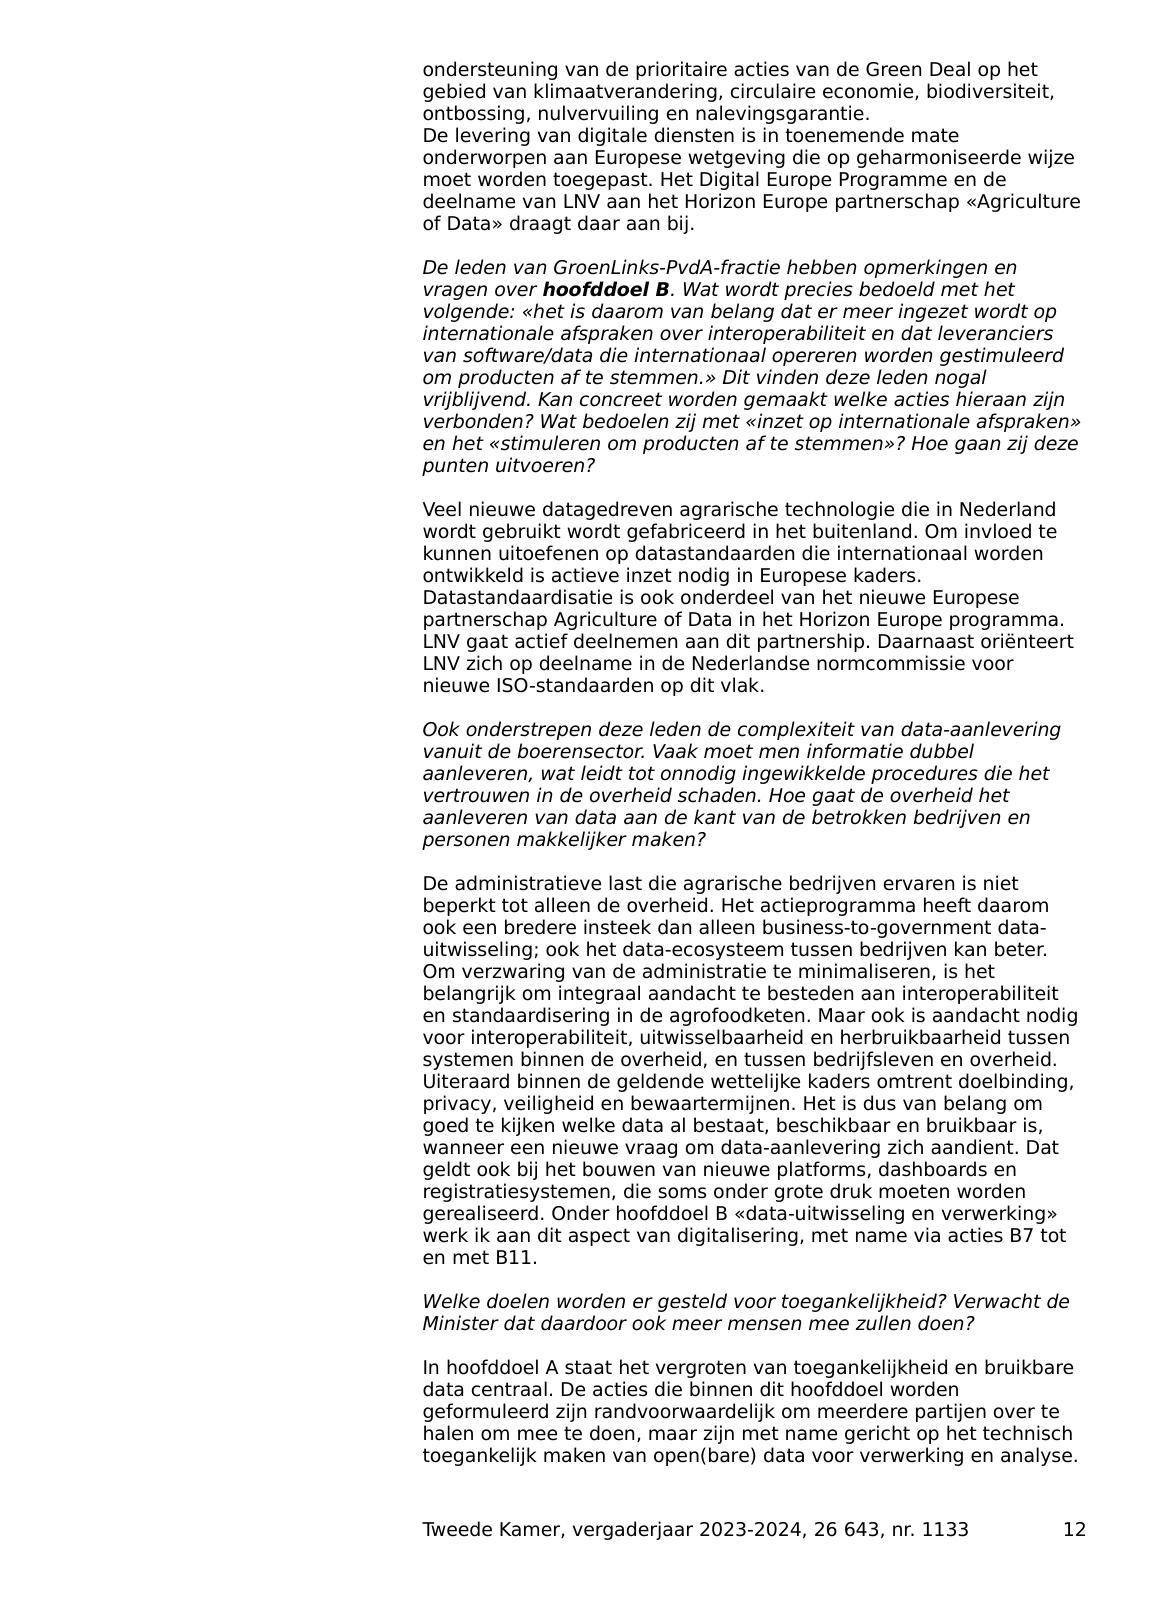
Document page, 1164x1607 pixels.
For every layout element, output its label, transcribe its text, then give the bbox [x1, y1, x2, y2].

text In hoofddoel A staat het vergroten van toegankelijkheid en bruikbare data centraal. De acties die binnen dit hoofddoel worden geformuleerd zijn randvoorwaardelijk om meerdere partijen over te halen om mee te doen, maar zijn met name gericht op het technisch toegankelijk maken van open(bare) data voor verwerking en analyse. [422, 1357, 1087, 1467]
text De leden van GroenLinks-PvdA-fractie hebben opmerkingen en vragen over hoofddoel B. Wat wordt precies bedoeld met het volgende: «het is daarom van belang dat er meer ingezet wordt op internationale afspraken over interoperabiliteit en dat leveranciers van software/data die internationaal opereren worden gestimuleerd om producten af te stemmen.» Dit vinden deze leden nogal vrijblijvend. Kan concreet worden gemaakt welke acties hieraan zijn verbonden? Wat bedoelen zij met «inzet op internationale afspraken» en het «stimuleren om producten af te stemmen»? Hoe gaan zij deze punten uitvoeren? [422, 257, 1087, 477]
text Veel nieuwe datagedreven agrarische technologie die in Nederland wordt gebruikt wordt gefabriceerd in het buitenland. Om invloed te kunnen uitoefenen op datastandaarden die internationaal worden ontwikkeld is actieve inzet nodig in Europese kaders. Datastandaardisatie is ook onderdeel van het nieuwe Europese partnerschap Agriculture of Data in het Horizon Europe programma. LNV gaat actief deelnemen aan dit partnership. Daarnaast oriënteert LNV zich op deelname in de Nederlandse normcommissie voor nieuwe ISO-standaarden op dit vlak. [422, 499, 1087, 697]
text ondersteuning van de prioritaire acties van de Green Deal op het gebied van klimaatverandering, circulaire economie, biodiversiteit, ontbossing, nulvervuiling en nalevingsgarantie. [422, 59, 1087, 125]
text Ook onderstrepen deze leden de complexiteit van data-aanlevering vanuit de boerensector. Vaak moet men informatie dubbel aanleveren, wat leidt tot onnodig ingewikkelde procedures die het vertrouwen in de overheid schaden. Hoe gaat de overheid het aanleveren van data aan de kant van de betrokken bedrijven en personen makkelijker maken? [422, 719, 1087, 851]
text Welke doelen worden er gesteld voor toegankelijkheid? Verwacht de Minister dat daardoor ook meer mensen mee zullen doen? [422, 1291, 1087, 1335]
text De administratieve last die agrarische bedrijven ervaren is niet beperkt tot alleen de overheid. Het actieprogramma heeft daarom ook een bredere insteek dan alleen business-to-government data-uitwisseling; ook het data-ecosysteem tussen bedrijven kan beter. Om verzwaring van de administratie te minimaliseren, is het belangrijk om integraal aandacht te besteden aan interoperabiliteit en standaardisering in de agrofoodketen. Maar ook is aandacht nodig voor interoperabiliteit, uitwisselbaarheid en herbruikbaarheid tussen systemen binnen de overheid, en tussen bedrijfsleven en overheid. Uiteraard binnen de geldende wettelijke kaders omtrent doelbinding, privacy, veiligheid en bewaartermijnen. Het is dus van belang om goed te kijken welke data al bestaat, beschikbaar en bruikbaar is, wanneer een nieuwe vraag om data-aanlevering zich aandient. Dat geldt ook bij het bouwen van nieuwe platforms, dashboards en registratiesystemen, die soms onder grote druk moeten worden gerealiseerd. Onder hoofddoel B «data-uitwisseling en verwerking» werk ik aan dit aspect van digitalisering, met name via acties B7 tot en met B11. [422, 873, 1087, 1269]
text De levering van digitale diensten is in toenemende mate onderworpen aan Europese wetgeving die op geharmoniseerde wijze moet worden toegepast. Het Digital Europe Programme en de deelname van LNV aan het Horizon Europe partnerschap «Agriculture of Data» draagt daar aan bij. [422, 125, 1087, 235]
